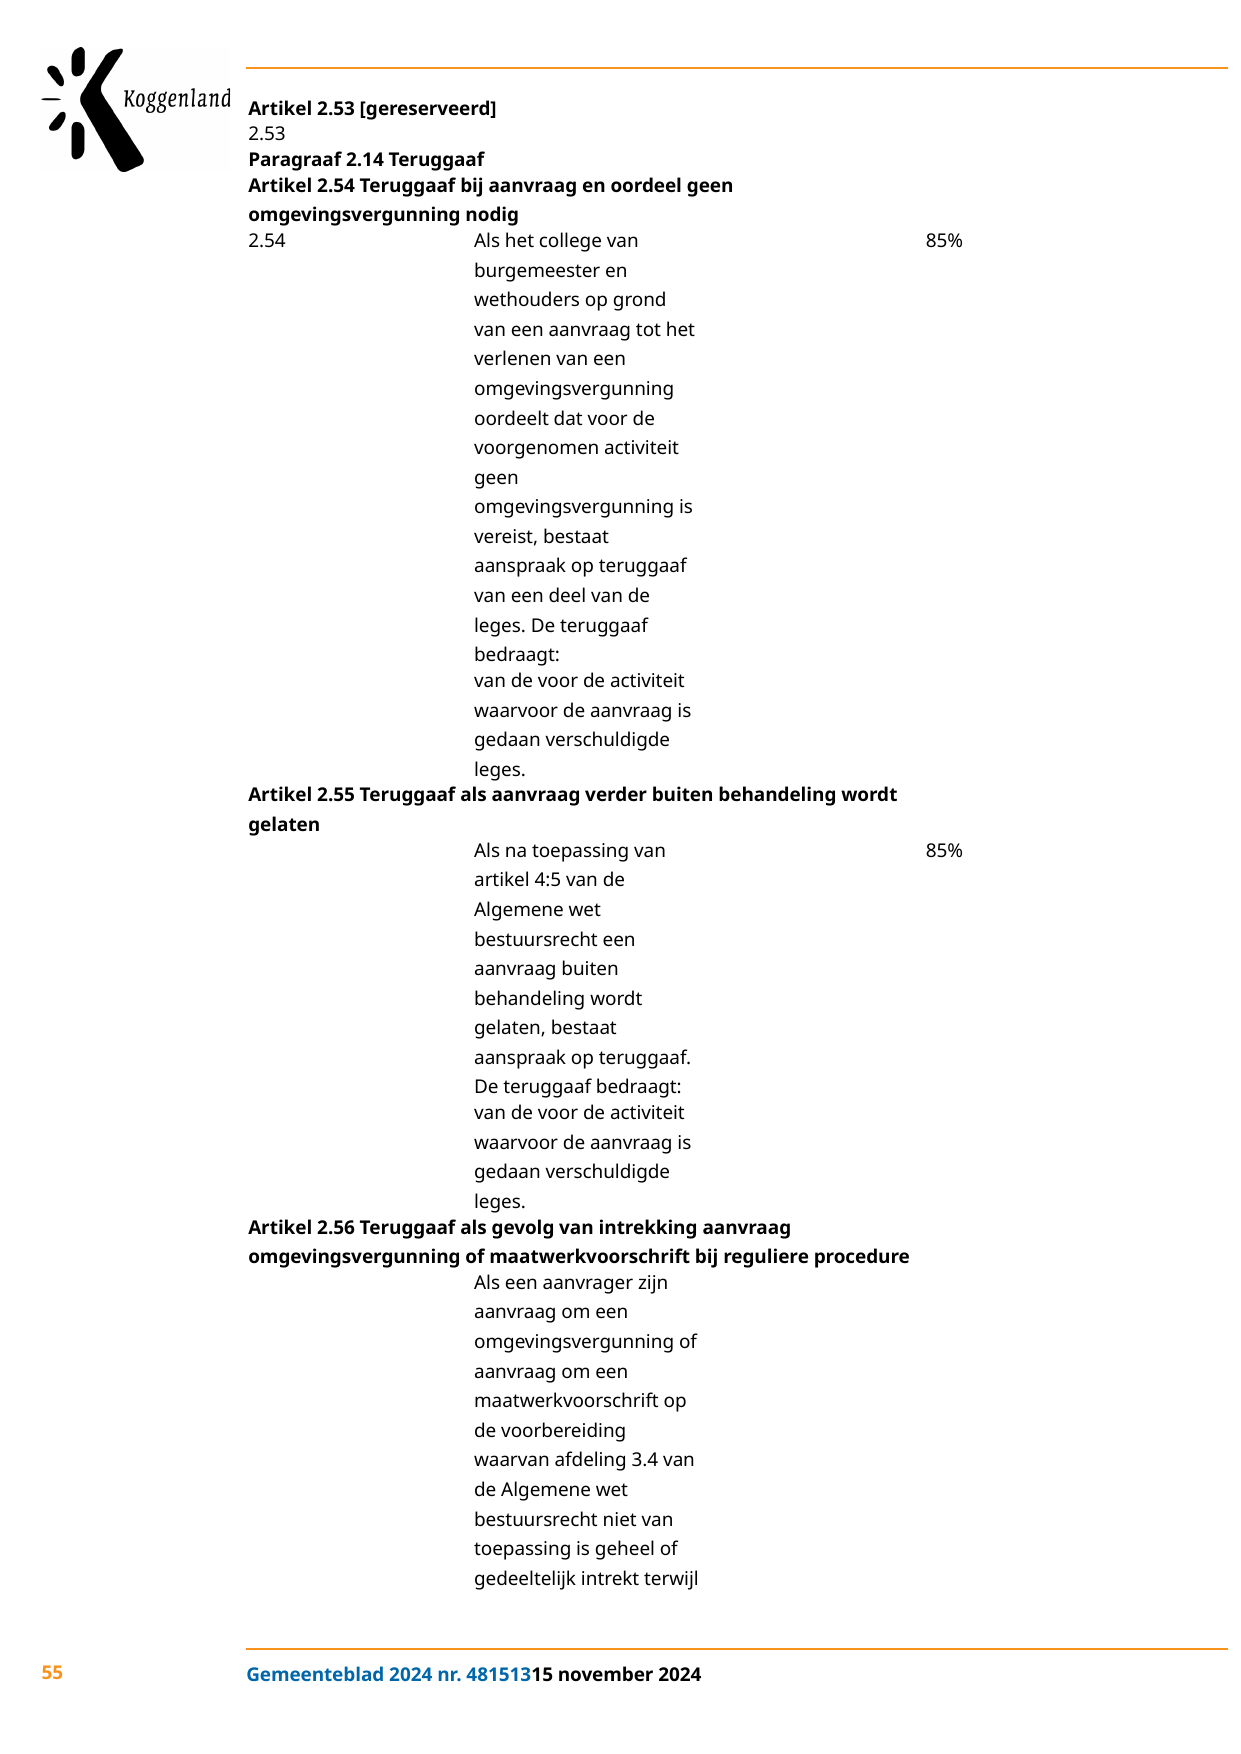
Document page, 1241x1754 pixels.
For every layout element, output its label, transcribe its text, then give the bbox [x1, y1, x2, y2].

table_cell van de voor de activiteit waarvoor de aanvraag is gedaan verschuldigde leges. [474, 1099, 700, 1214]
table_cell 85% [926, 837, 1152, 1099]
table_cell [700, 1269, 926, 1591]
table_cell Als na toepassing van artikel 4:5 van de Algemene wet bestuursrecht een aanvraag buiten behandeling wordt gelaten, bestaat aanspraak op teruggaaf. De teruggaaf bedraagt: [474, 837, 700, 1099]
table_cell Artikel 2.54 Teruggaaf bij aanvraag en oordeel geen omgevingsvergunning nodig [248, 172, 926, 227]
table_cell [926, 1214, 1152, 1269]
table_cell [926, 95, 1152, 121]
table_cell [926, 1269, 1152, 1591]
table_cell Artikel 2.55 Teruggaaf als aanvraag verder buiten behandeling wordt gelaten [248, 782, 926, 837]
table_cell Als het college van burgemeester en wethouders op grond van een aanvraag tot het verlenen van een omgevingsvergunning oordeelt dat voor de voorgenomen activiteit geen omgevingsvergunning is vereist, bestaat aanspraak op teruggaaf van een deel van de leges. De teruggaaf bedraagt: [474, 227, 700, 667]
table_cell Als een aanvrager zijn aanvraag om een omgevingsvergunning of aanvraag om een maatwerkvoorschrift op de voorbereiding waarvan afdeling 3.4 van de Algemene wet bestuursrecht niet van toepassing is geheel of gedeeltelijk intrekt terwijl [474, 1269, 700, 1591]
table_cell 2.54 [248, 227, 474, 667]
table_cell Artikel 2.53 [gereserveerd] [248, 95, 926, 121]
table_cell [926, 172, 1152, 227]
table_cell [700, 121, 926, 146]
table_cell [700, 227, 926, 667]
table_cell van de voor de activiteit waarvoor de aanvraag is gedaan verschuldigde leges. [474, 667, 700, 782]
table_cell [248, 667, 474, 782]
table_cell [926, 121, 1152, 146]
table_cell [474, 121, 700, 146]
table_cell [700, 667, 926, 782]
table_cell [248, 1269, 474, 1591]
table_cell [700, 837, 926, 1099]
table_cell [248, 1099, 474, 1214]
table_cell Artikel 2.56 Teruggaaf als gevolg van intrekking aanvraag omgevingsvergunning of maatwerkvoorschrift bij reguliere procedure [248, 1214, 926, 1269]
picture [41, 47, 231, 172]
table_cell [248, 837, 474, 1099]
table_cell [926, 1099, 1152, 1214]
table_cell [700, 1099, 926, 1214]
table_cell 2.53 [248, 121, 474, 146]
table_cell [926, 782, 1152, 837]
table_cell [926, 667, 1152, 782]
table_cell 85% [926, 227, 1152, 667]
table_cell Paragraaf 2.14 Teruggaaf [248, 146, 1152, 172]
